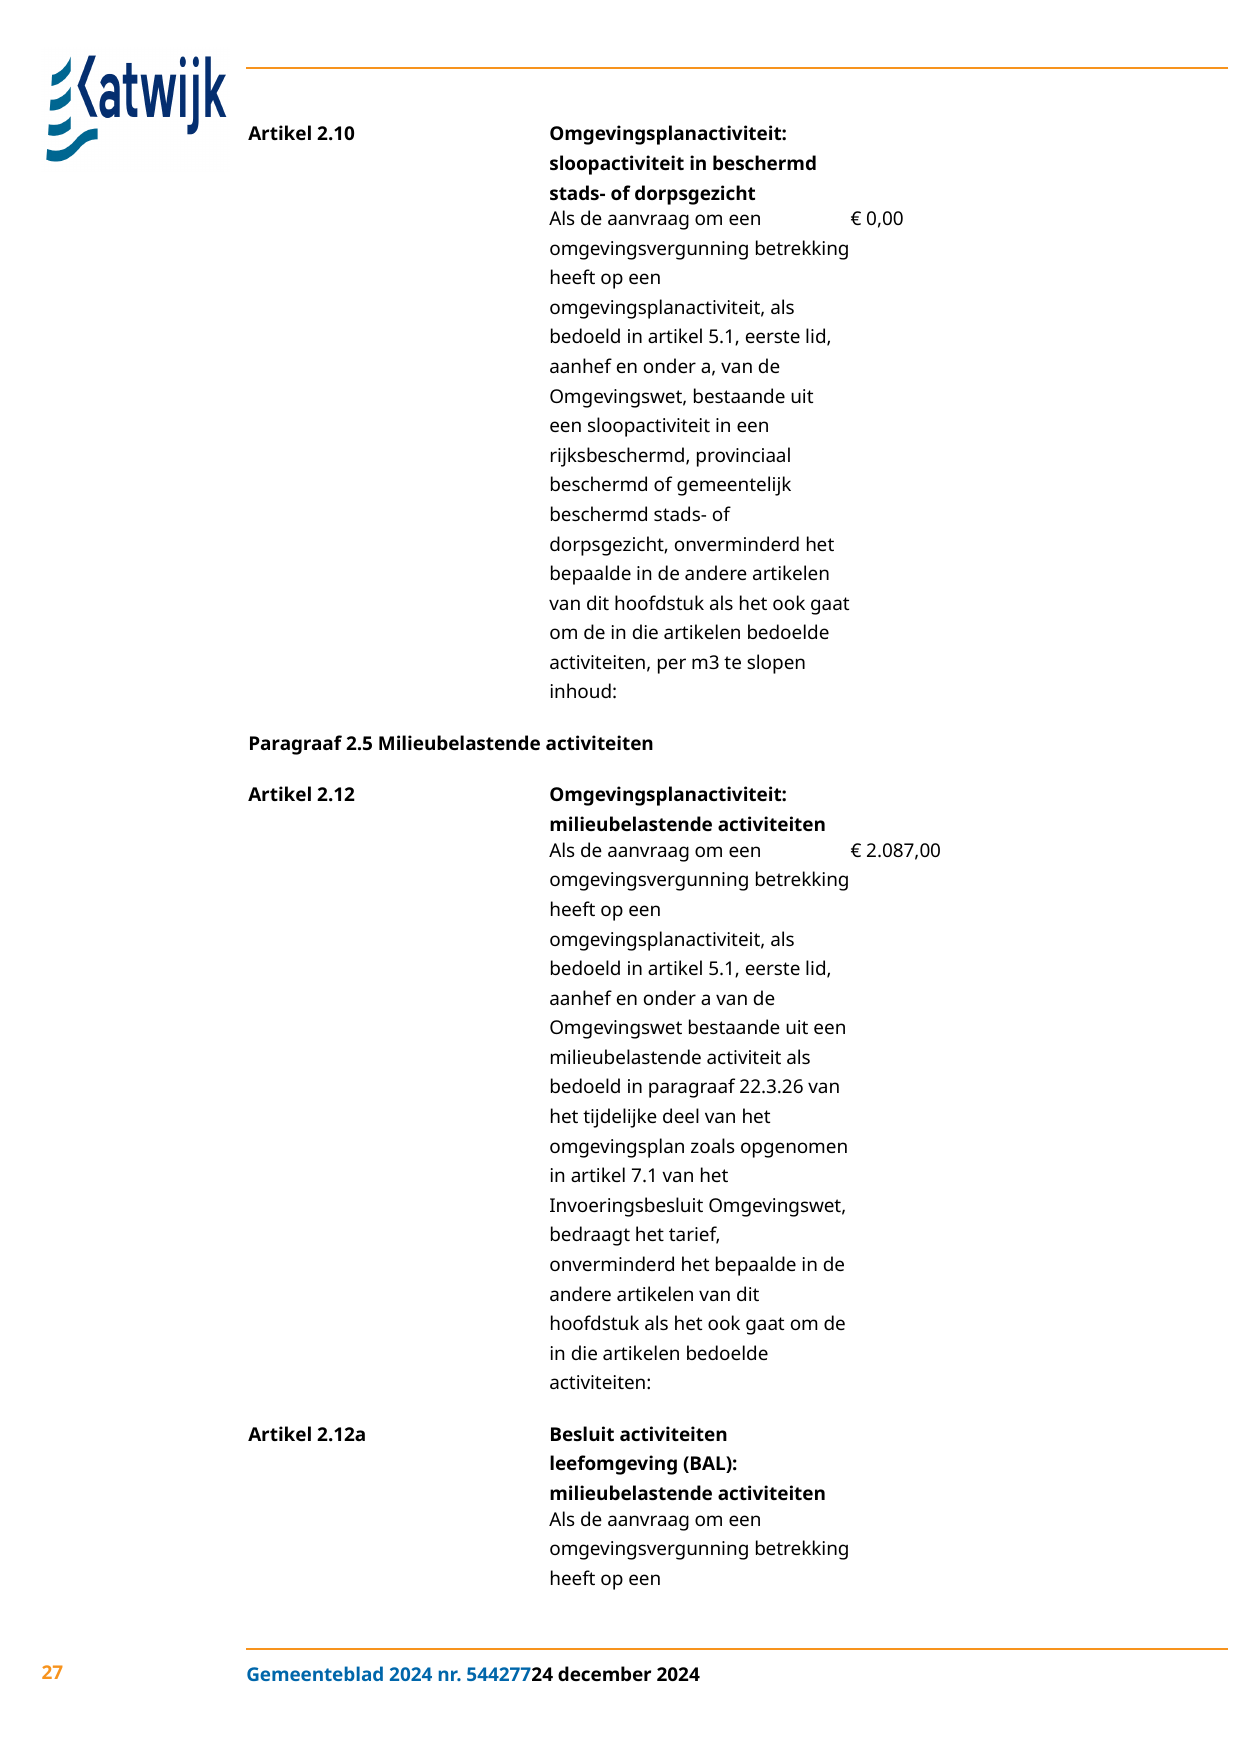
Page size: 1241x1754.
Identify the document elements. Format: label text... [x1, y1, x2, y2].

table_cell [850, 782, 1152, 837]
table_cell Artikel 2.10 [248, 121, 549, 205]
table_cell Omgevingsplanactiviteit: sloopactiviteit in beschermd stads- of dorpsgezicht [549, 121, 850, 205]
table_cell [850, 1421, 1152, 1506]
table_cell Als de aanvraag om een omgevingsvergunning betrekking heeft op een omgevingsplanactiviteit, als bedoeld in artikel 5.1, eerste lid, aanhef en onder a, van de Omgevingswet, bestaande uit een sloopactiviteit in een rijksbeschermd, provinciaal beschermd of gemeentelijk beschermd stads- of dorpsgezicht, onverminderd het bepaalde in de andere artikelen van dit hoofdstuk als het ook gaat om de in die artikelen bedoelde activiteiten, per m3 te slopen inhoud: [549, 205, 850, 704]
table_cell Als de aanvraag om een omgevingsvergunning betrekking heeft op een [549, 1506, 850, 1591]
table_cell [549, 705, 850, 730]
table_cell Omgevingsplanactiviteit: milieubelastende activiteiten [549, 782, 850, 837]
table_cell [248, 205, 549, 704]
table_cell [850, 1506, 1152, 1591]
table_cell [248, 1395, 549, 1421]
table_cell Paragraaf 2.5 Milieubelastende activiteiten [248, 730, 850, 756]
table_cell [248, 756, 549, 782]
table_cell Artikel 2.12a [248, 1421, 549, 1506]
table_cell Besluit activiteiten leefomgeving (BAL): milieubelastende activiteiten [549, 1421, 850, 1506]
table_cell [850, 756, 1152, 782]
table_cell [850, 95, 1152, 121]
table_cell € 0,00 [850, 205, 1152, 704]
table_cell [549, 95, 850, 121]
table_cell [850, 1395, 1152, 1421]
table_cell [248, 1506, 549, 1591]
table_cell [549, 1395, 850, 1421]
table_cell [850, 705, 1152, 730]
table_cell [248, 95, 549, 121]
table_cell [248, 705, 549, 730]
table_cell Als de aanvraag om een omgevingsvergunning betrekking heeft op een omgevingsplanactiviteit, als bedoeld in artikel 5.1, eerste lid, aanhef en onder a van de Omgevingswet bestaande uit een milieubelastende activiteit als bedoeld in paragraaf 22.3.26 van het tijdelijke deel van het omgevingsplan zoals opgenomen in artikel 7.1 van het Invoeringsbesluit Omgevingswet, bedraagt het tarief, onverminderd het bepaalde in de andere artikelen van dit hoofdstuk als het ook gaat om de in die artikelen bedoelde activiteiten: [549, 837, 850, 1395]
picture [41, 47, 231, 172]
table_cell [850, 121, 1152, 205]
table_cell [549, 756, 850, 782]
table_cell Artikel 2.12 [248, 782, 549, 837]
table_cell [850, 730, 1152, 756]
table_cell [248, 837, 549, 1395]
table_cell € 2.087,00 [850, 837, 1152, 1395]
